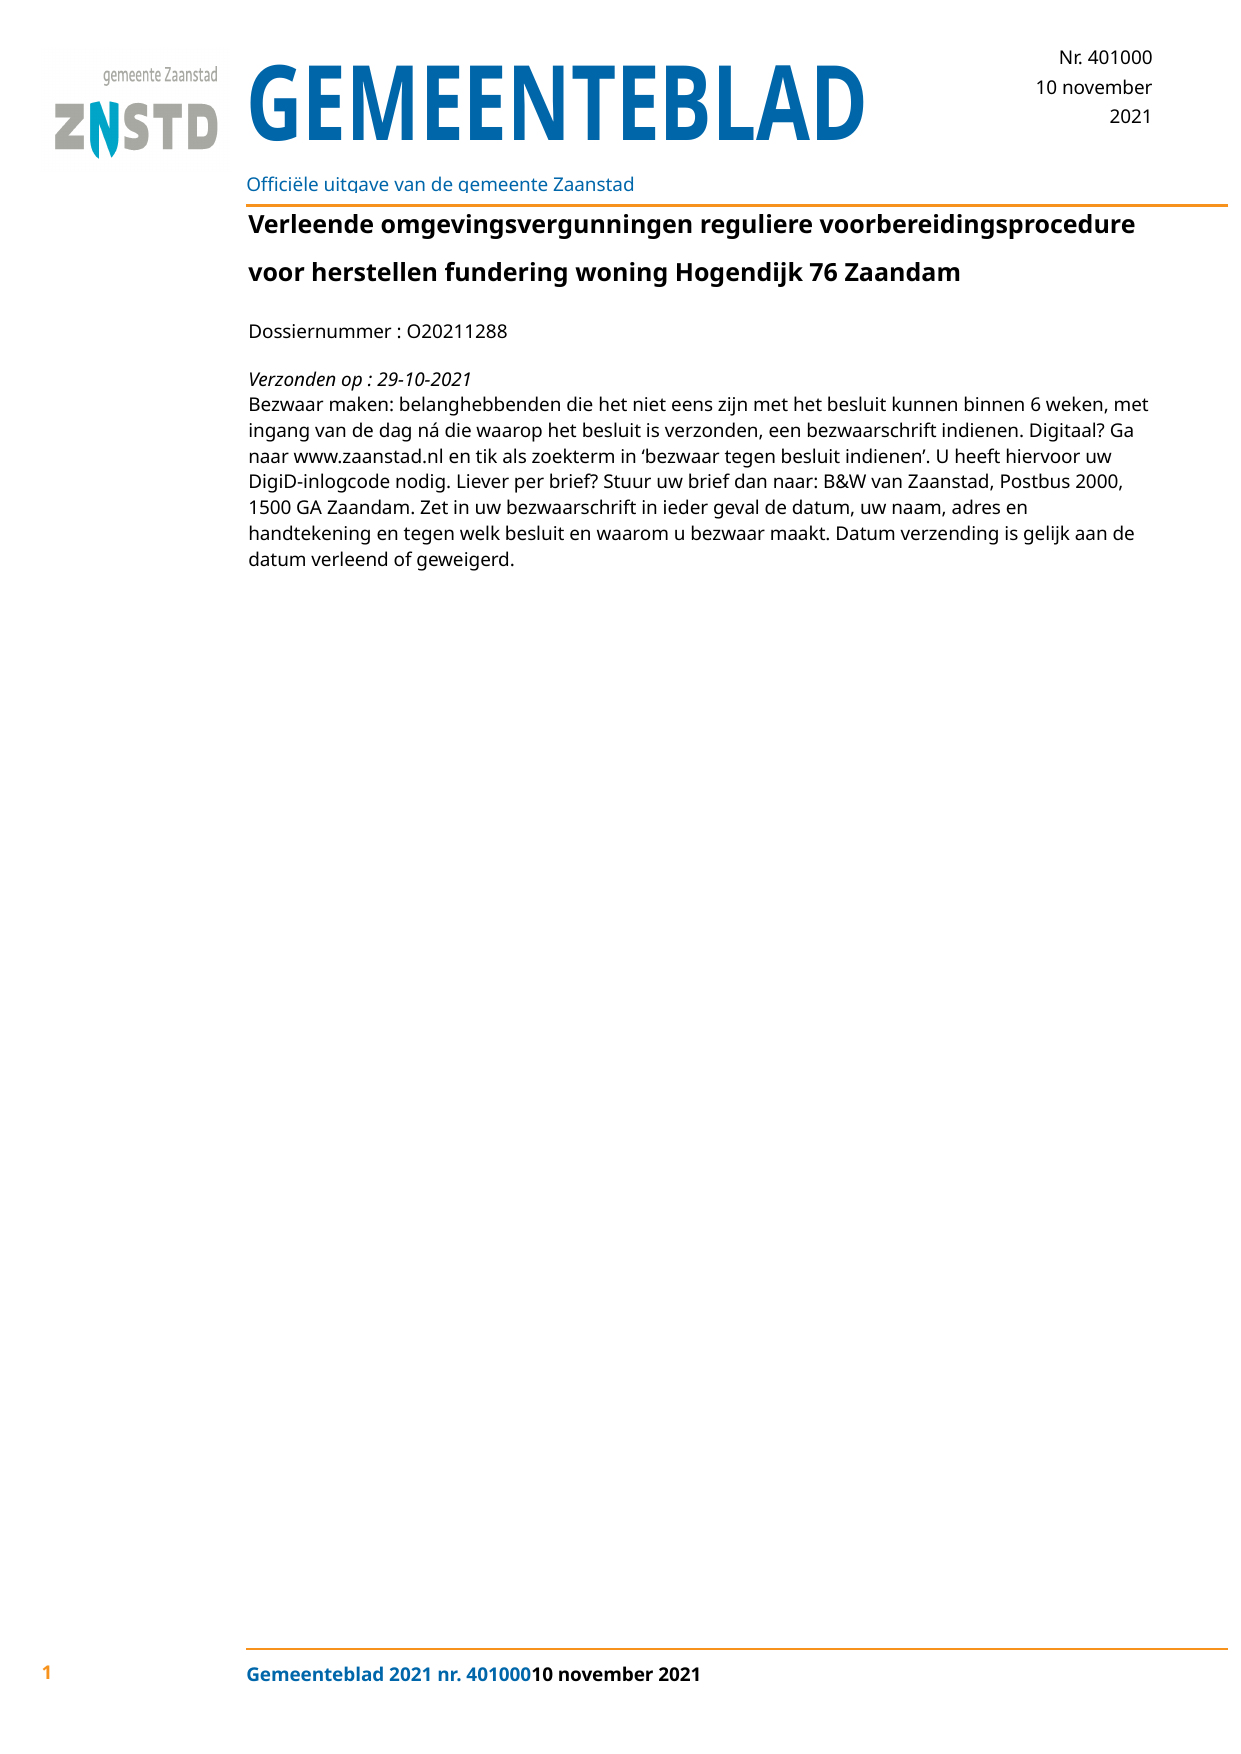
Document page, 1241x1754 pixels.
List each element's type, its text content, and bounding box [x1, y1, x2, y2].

picture [41, 47, 231, 172]
text Verzonden op : 29-10-2021 [248, 366, 1152, 391]
text Dossiernummer : O20211288 [248, 318, 1152, 344]
text Bezwaar maken: belanghebbenden die het niet eens zijn met het besluit kunnen binnen 6 weken, met ingang van de dag ná die waarop het besluit is verzonden, een bezwaarschrift indienen. Digitaal? Ga naar www.zaanstad.nl en tik als zoekterm in ‘bezwaar tegen besluit indienen’. U heeft hiervoor uw DigiD-inlogcode nodig. Liever per brief? Stuur uw brief dan naar: B&W van Zaanstad, Postbus 2000, 1500 GA Zaandam. Zet in uw bezwaarschrift in ieder geval de datum, uw naam, adres en handtekening en tegen welk besluit en waarom u bezwaar maakt. Datum verzending is gelijk aan de datum verleend of geweigerd. [248, 391, 1152, 572]
text Verleende omgevingsvergunningen reguliere voorbereidingsprocedure voor herstellen fundering woning Hogendijk 76 Zaandam [248, 207, 1152, 288]
